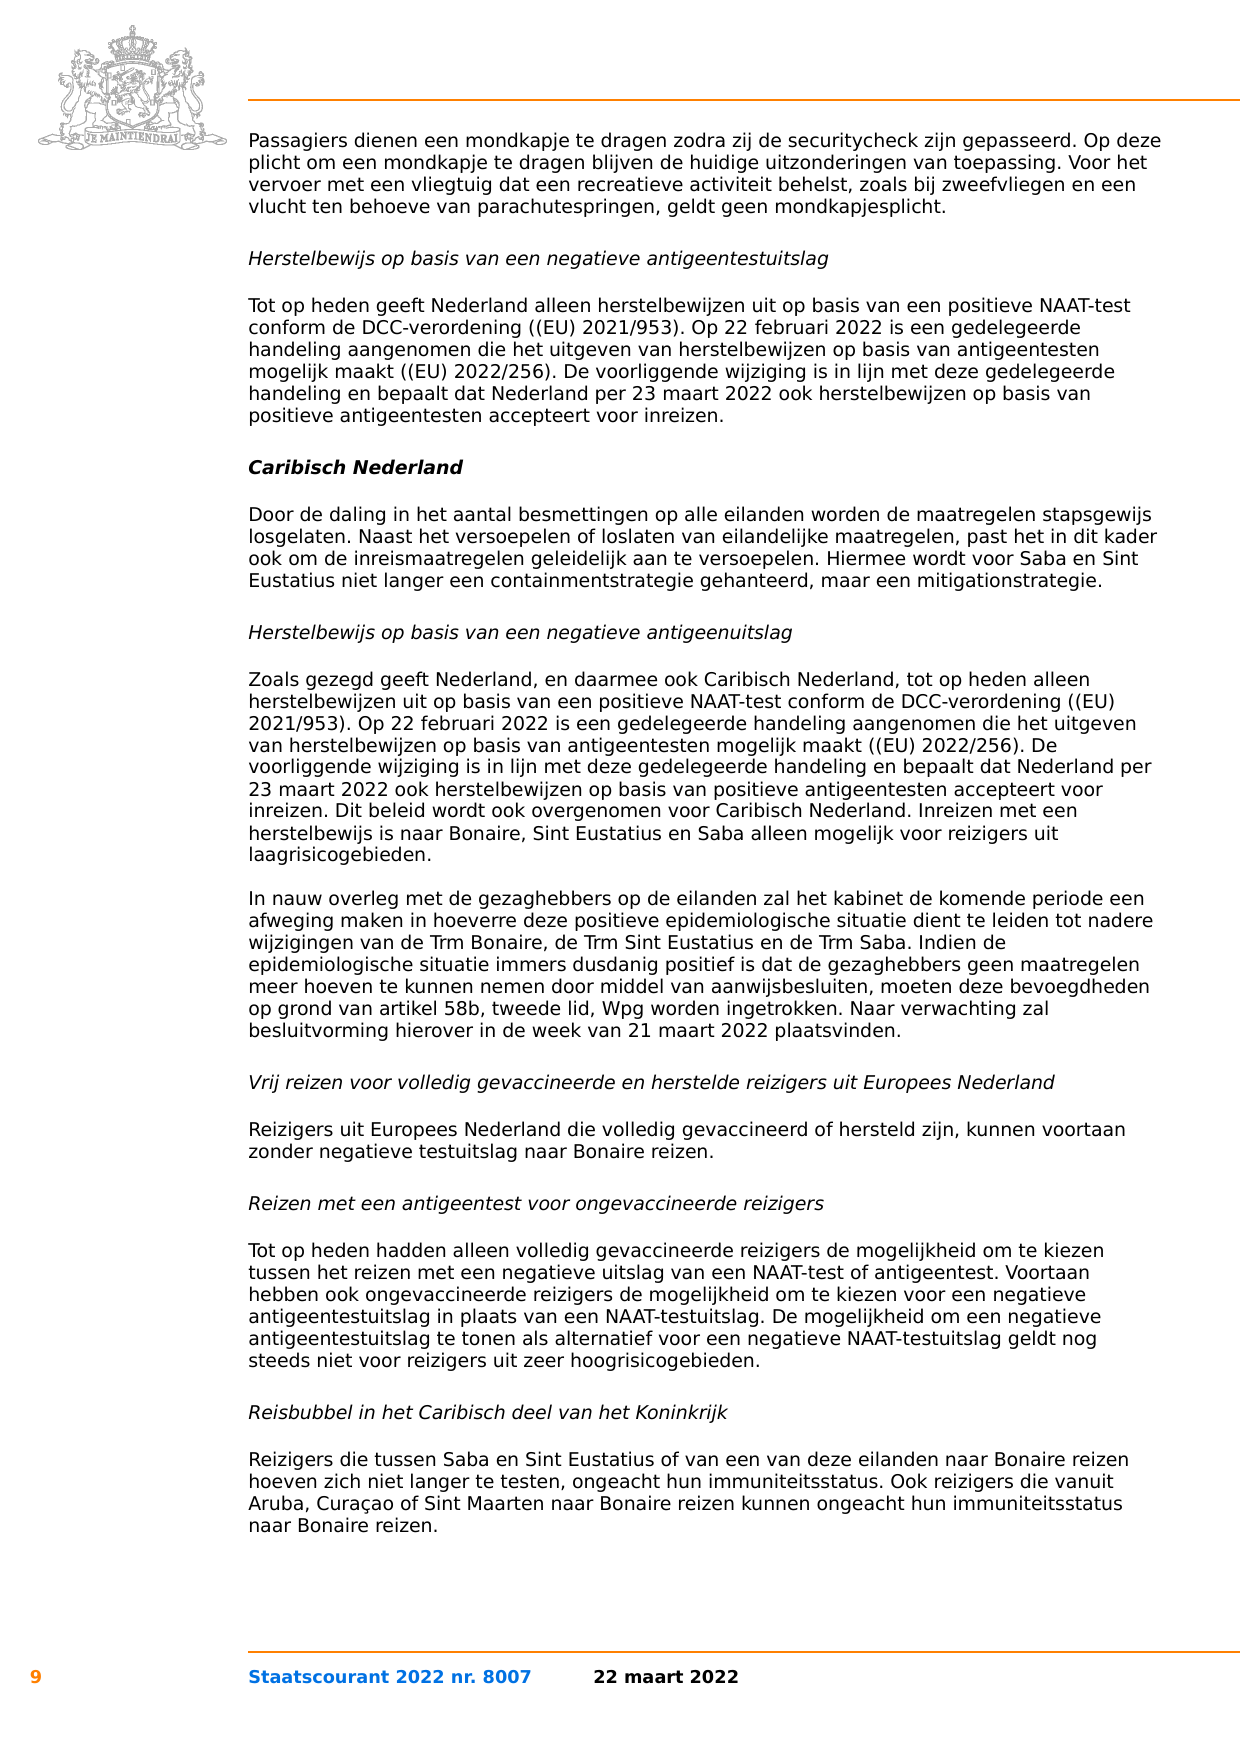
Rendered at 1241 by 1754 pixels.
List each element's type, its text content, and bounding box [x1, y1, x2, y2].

subtitle Herstelbewijs op basis van een negatieve antigeenuitslag [248, 622, 1163, 643]
subtitle Reizen met een antigeentest voor ongevaccineerde reizigers [248, 1193, 1163, 1215]
subtitle Caribisch Nederland [248, 457, 1163, 479]
text Door de daling in het aantal besmettingen op alle eilanden worden de maatregelen stapsgewijs losgelaten. Naast het versoepelen of loslaten van eilandelijke maatregelen, past het in dit kader ook om de inreismaatregelen geleidelijk aan te versoepelen. Hiermee wordt voor Saba en Sint Eustatius niet langer een containmentstrategie gehanteerd, maar een mitigationstrategie. [248, 504, 1163, 592]
text Tot op heden hadden alleen volledig gevaccineerde reizigers de mogelijkheid om te kiezen tussen het reizen met een negatieve uitslag van een NAAT-test of antigeentest. Voortaan hebben ook ongevaccineerde reizigers de mogelijkheid om te kiezen voor een negatieve antigeentestuitslag in plaats van een NAAT-testuitslag. De mogelijkheid om een negatieve antigeentestuitslag te tonen als alternatief voor een negatieve NAAT-testuitslag geldt nog steeds niet voor reizigers uit zeer hoogrisicogebieden. [248, 1240, 1163, 1372]
subtitle Reisbubbel in het Caribisch deel van het Koninkrijk [248, 1402, 1163, 1424]
subtitle Herstelbewijs op basis van een negatieve antigeentestuitslag [248, 248, 1163, 270]
picture [38, 25, 227, 150]
text Reizigers uit Europees Nederland die volledig gevaccineerd of hersteld zijn, kunnen voortaan zonder negatieve testuitslag naar Bonaire reizen. [248, 1119, 1163, 1163]
text Zoals gezegd geeft Nederland, en daarmee ook Caribisch Nederland, tot op heden alleen herstelbewijzen uit op basis van een positieve NAAT-test conform de DCC-verordening ((EU) 2021/953). Op 22 februari 2022 is een gedelegeerde handeling aangenomen die het uitgeven van herstelbewijzen op basis van antigeentesten mogelijk maakt ((EU) 2022/256). De voorliggende wijziging is in lijn met deze gedelegeerde handeling en bepaalt dat Nederland per 23 maart 2022 ook herstelbewijzen op basis van positieve antigeentesten accepteert voor inreizen. Dit beleid wordt ook overgenomen voor Caribisch Nederland. Inreizen met een herstelbewijs is naar Bonaire, Sint Eustatius en Saba alleen mogelijk voor reizigers uit laagrisicogebieden. [248, 668, 1163, 866]
subtitle Vrij reizen voor volledig gevaccineerde en herstelde reizigers uit Europees Nederland [248, 1072, 1163, 1094]
text Passagiers dienen een mondkapje te dragen zodra zij de securitycheck zijn gepasseerd. Op deze plicht om een mondkapje te dragen blijven de huidige uitzonderingen van toepassing. Voor het vervoer met een vliegtuig dat een recreatieve activiteit behelst, zoals bij zweefvliegen en een vlucht ten behoeve van parachutespringen, geldt geen mondkapjesplicht. [248, 130, 1163, 218]
text Reizigers die tussen Saba en Sint Eustatius of van een van deze eilanden naar Bonaire reizen hoeven zich niet langer te testen, ongeacht hun immuniteitsstatus. Ook reizigers die vanuit Aruba, Curaçao of Sint Maarten naar Bonaire reizen kunnen ongeacht hun immuniteitsstatus naar Bonaire reizen. [248, 1449, 1163, 1537]
text In nauw overleg met de gezaghebbers op de eilanden zal het kabinet de komende periode een afweging maken in hoeverre deze positieve epidemiologische situatie dient te leiden tot nadere wijzigingen van de Trm Bonaire, de Trm Sint Eustatius en de Trm Saba. Indien de epidemiologische situatie immers dusdanig positief is dat de gezaghebbers geen maatregelen meer hoeven te kunnen nemen door middel van aanwijsbesluiten, moeten deze bevoegdheden op grond van artikel 58b, tweede lid, Wpg worden ingetrokken. Naar verwachting zal besluitvorming hierover in de week van 21 maart 2022 plaatsvinden. [248, 888, 1163, 1042]
text Tot op heden geeft Nederland alleen herstelbewijzen uit op basis van een positieve NAAT-test conform de DCC-verordening ((EU) 2021/953). Op 22 februari 2022 is een gedelegeerde handeling aangenomen die het uitgeven van herstelbewijzen op basis van antigeentesten mogelijk maakt ((EU) 2022/256). De voorliggende wijziging is in lijn met deze gedelegeerde handeling en bepaalt dat Nederland per 23 maart 2022 ook herstelbewijzen op basis van positieve antigeentesten accepteert voor inreizen. [248, 295, 1163, 427]
